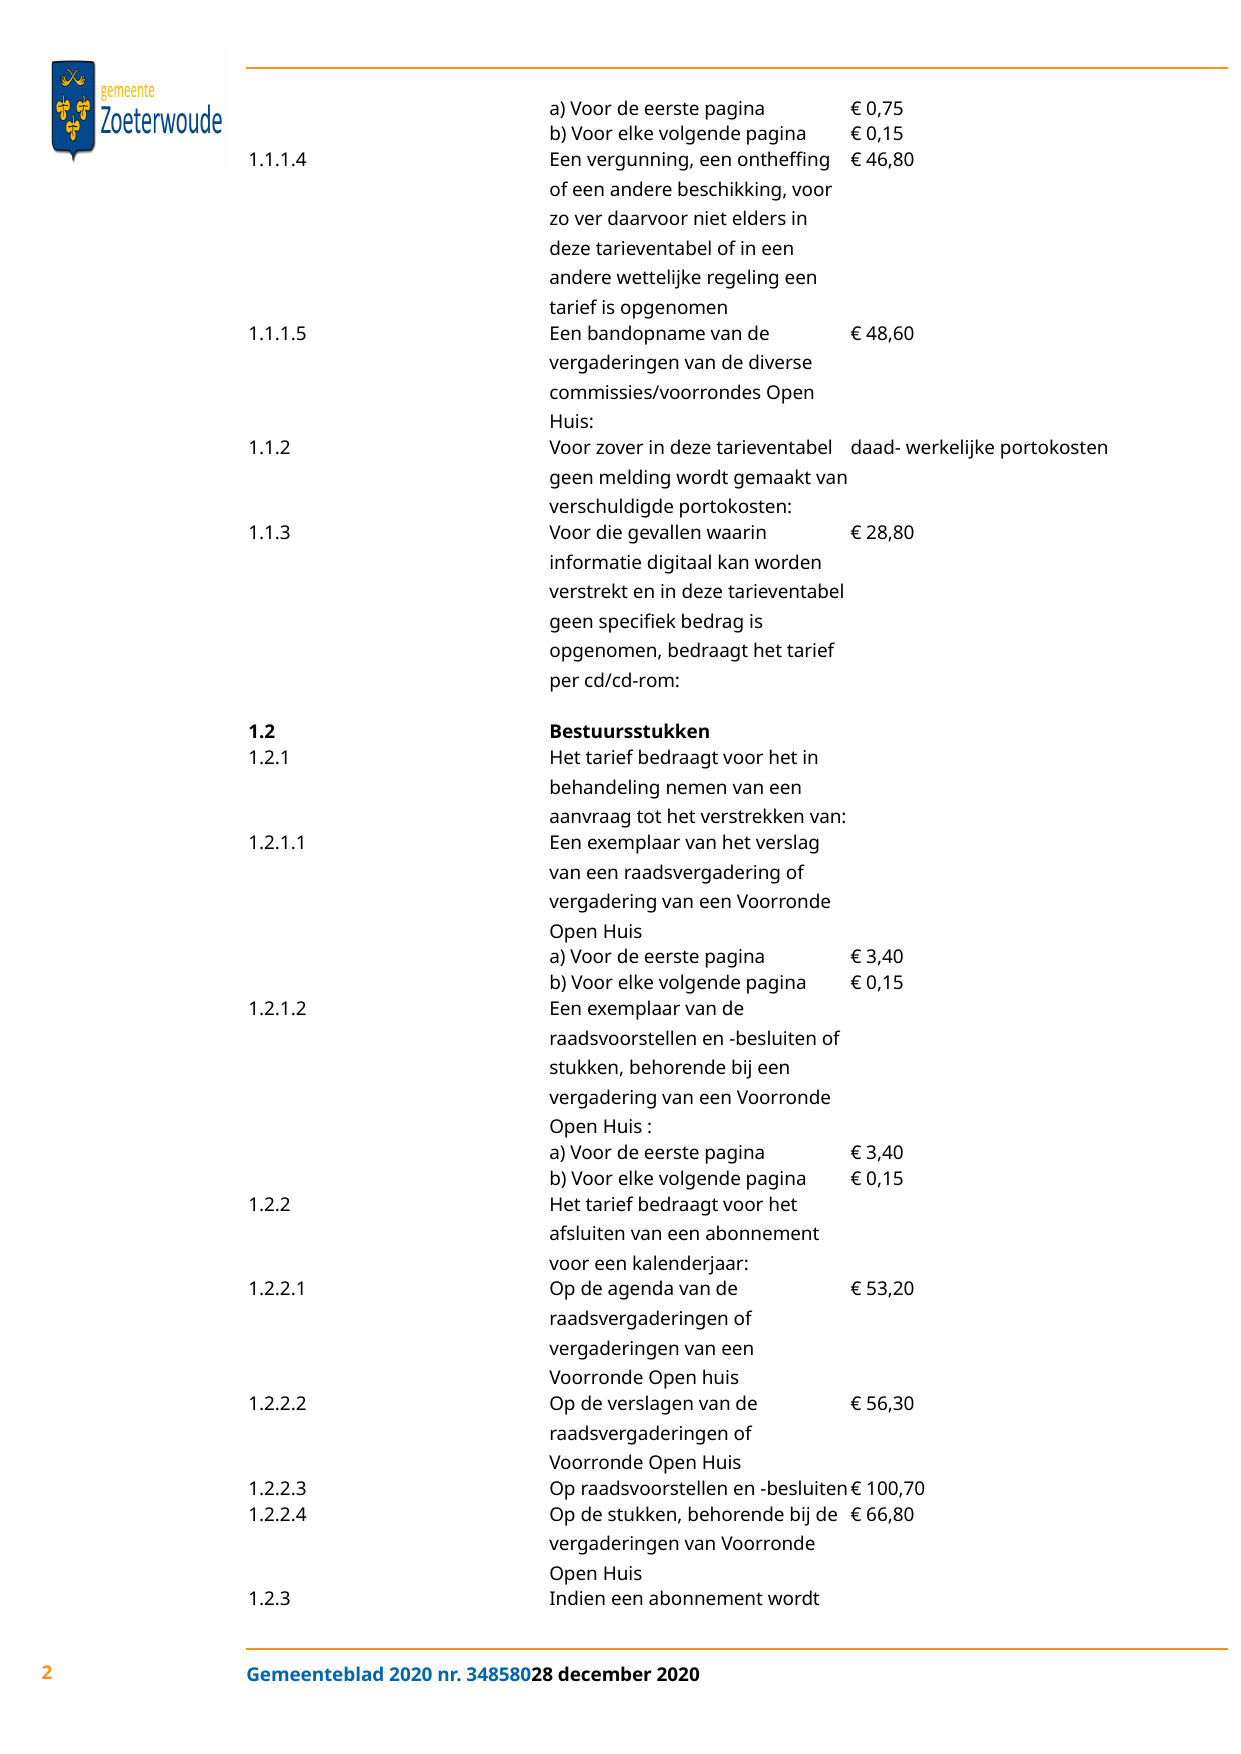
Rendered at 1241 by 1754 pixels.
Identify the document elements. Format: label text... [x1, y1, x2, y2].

table_cell [850, 829, 1152, 944]
table_cell 1.1.2 [248, 434, 549, 519]
table_cell [248, 95, 549, 121]
table_cell b) Voor elke volgende pagina [549, 1165, 850, 1191]
table_cell daad- werkelijke portokosten [850, 434, 1152, 519]
table_cell [248, 1165, 549, 1191]
table_cell € 48,60 [850, 320, 1152, 434]
table_cell € 28,80 [850, 519, 1152, 693]
table_cell [850, 693, 1152, 719]
table_cell Een exemplaar van de raadsvoorstellen en -besluiten of stukken, behorende bij een vergadering van een Voorronde Open Huis : [549, 995, 850, 1139]
table_cell 1.2.2.4 [248, 1501, 549, 1586]
table_cell 1.2.1 [248, 744, 549, 829]
table_cell 1.2.1.1 [248, 829, 549, 944]
table_cell € 56,30 [850, 1390, 1152, 1475]
table_cell Een vergunning, een ontheffing of een andere beschikking, voor zo ver daarvoor niet elders in deze tarieventabel of in een andere wettelijke regeling een tarief is opgenomen [549, 146, 850, 320]
table_cell [850, 1191, 1152, 1276]
table_cell [850, 1586, 1152, 1611]
table_cell [248, 693, 549, 719]
table_cell Indien een abonnement wordt [549, 1586, 850, 1611]
table_cell [248, 970, 549, 995]
table_cell [248, 121, 549, 146]
table_cell Het tarief bedraagt voor het afsluiten van een abonnement voor een kalenderjaar: [549, 1191, 850, 1276]
table_cell € 0,75 [850, 95, 1152, 121]
table_cell [850, 719, 1152, 744]
table_cell 1.2.1.2 [248, 995, 549, 1139]
table_cell Een exemplaar van het verslag van een raadsvergadering of vergadering van een Voorronde Open Huis [549, 829, 850, 944]
table_cell € 0,15 [850, 121, 1152, 146]
table_cell Bestuursstukken [549, 719, 850, 744]
table_cell 1.1.3 [248, 519, 549, 693]
table_cell 1.1.1.5 [248, 320, 549, 434]
table_cell [549, 693, 850, 719]
table_cell b) Voor elke volgende pagina [549, 970, 850, 995]
table_cell Op de verslagen van de raadsvergaderingen of Voorronde Open Huis [549, 1390, 850, 1475]
table_cell € 3,40 [850, 1139, 1152, 1165]
table_cell b) Voor elke volgende pagina [549, 121, 850, 146]
table_cell € 0,15 [850, 1165, 1152, 1191]
table_cell 1.2.2.3 [248, 1475, 549, 1501]
table_cell 1.2.3 [248, 1586, 549, 1611]
table_cell € 66,80 [850, 1501, 1152, 1586]
table_cell Het tarief bedraagt voor het in behandeling nemen van een aanvraag tot het verstrekken van: [549, 744, 850, 829]
table_cell Voor zover in deze tarieventabel geen melding wordt gemaakt van verschuldigde portokosten: [549, 434, 850, 519]
table_cell Op de stukken, behorende bij de vergaderingen van Voorronde Open Huis [549, 1501, 850, 1586]
table_cell [248, 1139, 549, 1165]
table_cell Op raadsvoorstellen en -besluiten [549, 1475, 850, 1501]
table_cell [850, 995, 1152, 1139]
table_cell Voor die gevallen waarin informatie digitaal kan worden verstrekt en in deze tarieventabel geen specifiek bedrag is opgenomen, bedraagt het tarief per cd/cd-rom: [549, 519, 850, 693]
table_cell 1.2 [248, 719, 549, 744]
table_cell 1.2.2 [248, 1191, 549, 1276]
table_cell € 0,15 [850, 970, 1152, 995]
table_cell 1.2.2.1 [248, 1276, 549, 1390]
table_cell a) Voor de eerste pagina [549, 95, 850, 121]
table_cell € 53,20 [850, 1276, 1152, 1390]
table_cell Op de agenda van de raadsvergaderingen of vergaderingen van een Voorronde Open huis [549, 1276, 850, 1390]
table_cell € 100,70 [850, 1475, 1152, 1501]
table_cell [850, 744, 1152, 829]
table_cell € 46,80 [850, 146, 1152, 320]
table_cell [248, 944, 549, 969]
table_cell € 3,40 [850, 944, 1152, 969]
picture [41, 47, 231, 172]
table_cell a) Voor de eerste pagina [549, 1139, 850, 1165]
table_cell Een bandopname van de vergaderingen van de diverse commissies/voorrondes Open Huis: [549, 320, 850, 434]
table_cell a) Voor de eerste pagina [549, 944, 850, 969]
table_cell 1.2.2.2 [248, 1390, 549, 1475]
table_cell 1.1.1.4 [248, 146, 549, 320]
